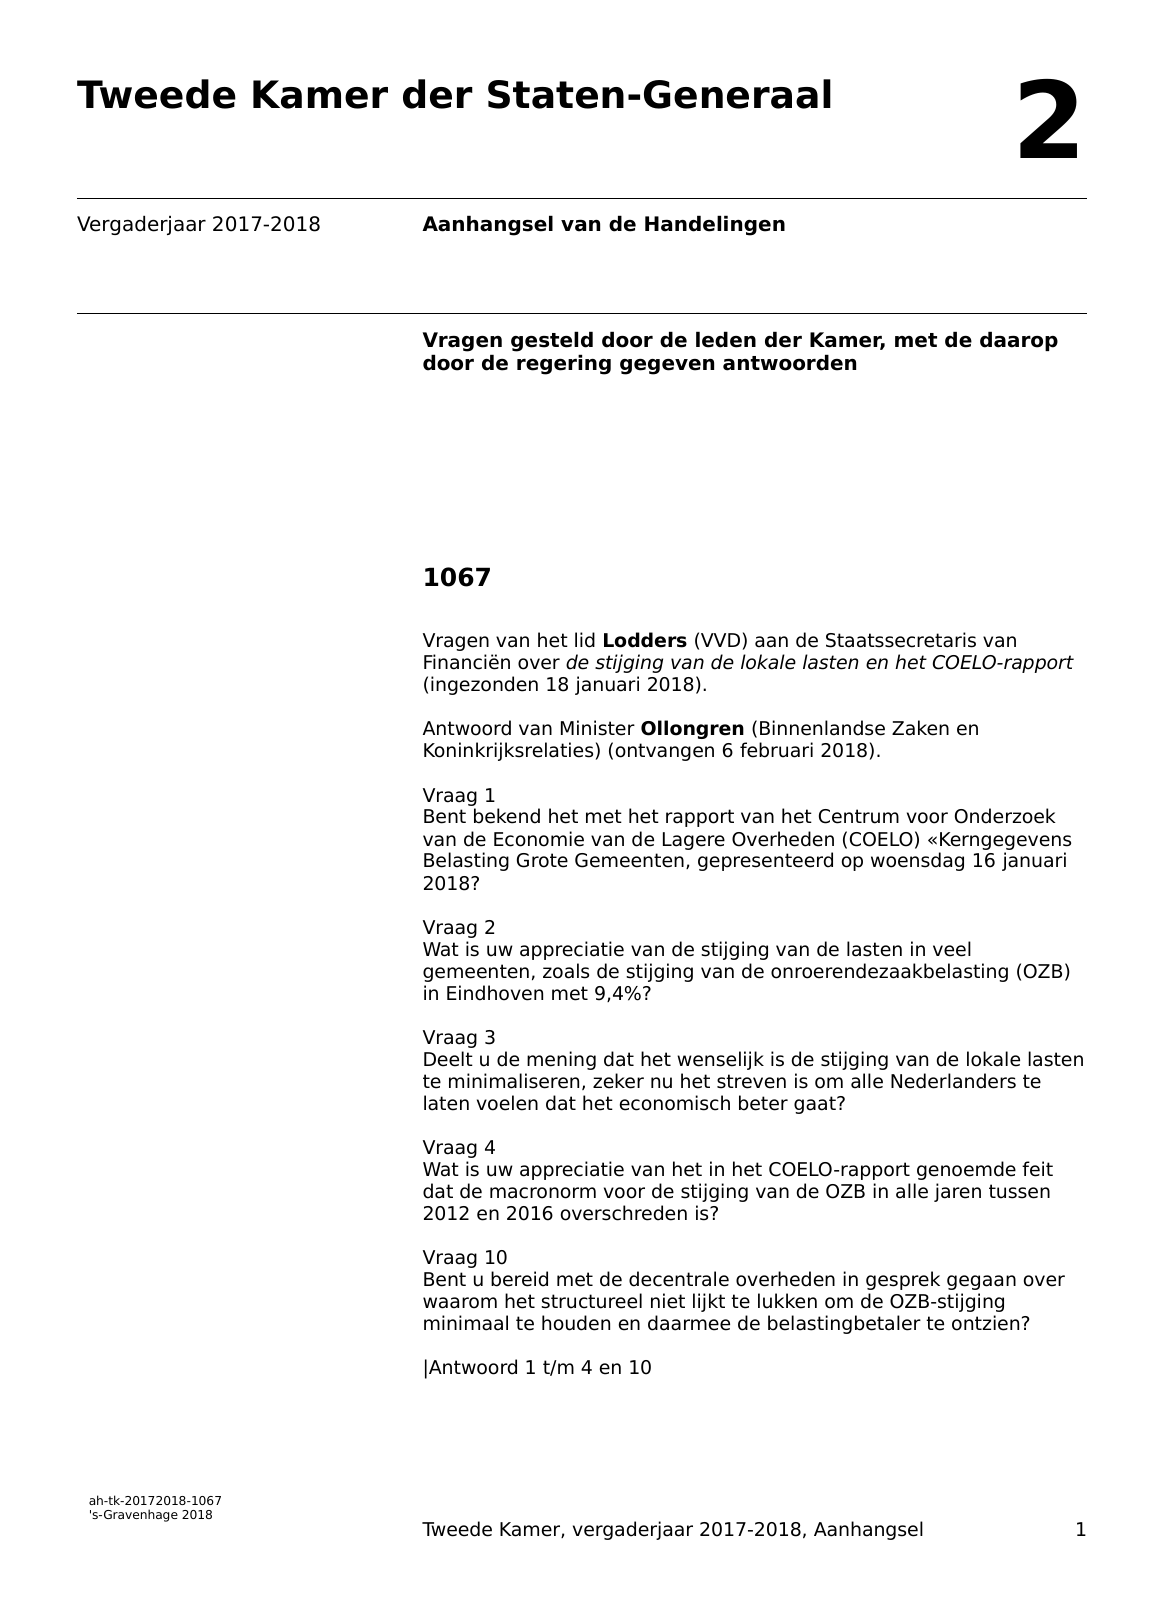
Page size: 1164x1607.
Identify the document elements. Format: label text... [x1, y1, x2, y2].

table_cell Aanhangsel van de Handelingen [422, 199, 1087, 313]
text Vraag 1 [422, 784, 1087, 806]
text Bent u bereid met de decentrale overheden in gesprek gegaan over waarom het structureel niet lijkt te lukken om de OZB-stijging minimaal te houden en daarmee de belastingbetaler te ontzien? [422, 1269, 1087, 1335]
table_cell [77, 314, 422, 375]
text Vragen van het lid Lodders (VVD) aan de Staatssecretaris van Financiën over de stijging van de lokale lasten en het COELO-rapport (ingezonden 18 januari 2018). [422, 630, 1087, 696]
text Wat is uw appreciatie van de stijging van de lasten in veel gemeenten, zoals de stijging van de onroerendezaakbelasting (OZB) in Eindhoven met 9,4%? [422, 938, 1087, 1004]
table_header Tweede Kamer der Staten-Generaal [77, 59, 886, 198]
text Antwoord van Minister Ollongren (Binnenlandse Zaken en Koninkrijksrelaties) (ontvangen 6 februari 2018). [422, 718, 1087, 762]
text 1067 [422, 563, 1087, 592]
text Vraag 10 [422, 1247, 1087, 1269]
text Vraag 4 [422, 1137, 1087, 1159]
text Bent bekend het met het rapport van het Centrum voor Onderzoek van de Economie van de Lagere Overheden (COELO) «Kerngegevens Belasting Grote Gemeenten, gepresenteerd op woensdag 16 januari 2018? [422, 806, 1087, 894]
table_header 2 [886, 59, 1087, 198]
table_cell Vragen gesteld door de leden der Kamer, met de daarop door de regering gegeven antwoorden [422, 314, 1087, 375]
text Vraag 2 [422, 917, 1087, 938]
text Deelt u de mening dat het wenselijk is de stijging van de lokale lasten te minimaliseren, zeker nu het streven is om alle Nederlanders te laten voelen dat het economisch beter gaat? [422, 1049, 1087, 1114]
table_cell Vergaderjaar 2017-2018 [77, 199, 422, 313]
text Wat is uw appreciatie van het in het COELO-rapport genoemde feit dat de macronorm voor de stijging van de OZB in alle jaren tussen 2012 en 2016 overschreden is? [422, 1159, 1087, 1225]
text |Antwoord 1 t/m 4 en 10 [422, 1357, 1087, 1379]
text ah-tk-20172018-1067 [88, 1494, 323, 1508]
text 's-Gravenhage 2018 [88, 1508, 323, 1522]
text Vraag 3 [422, 1027, 1087, 1049]
